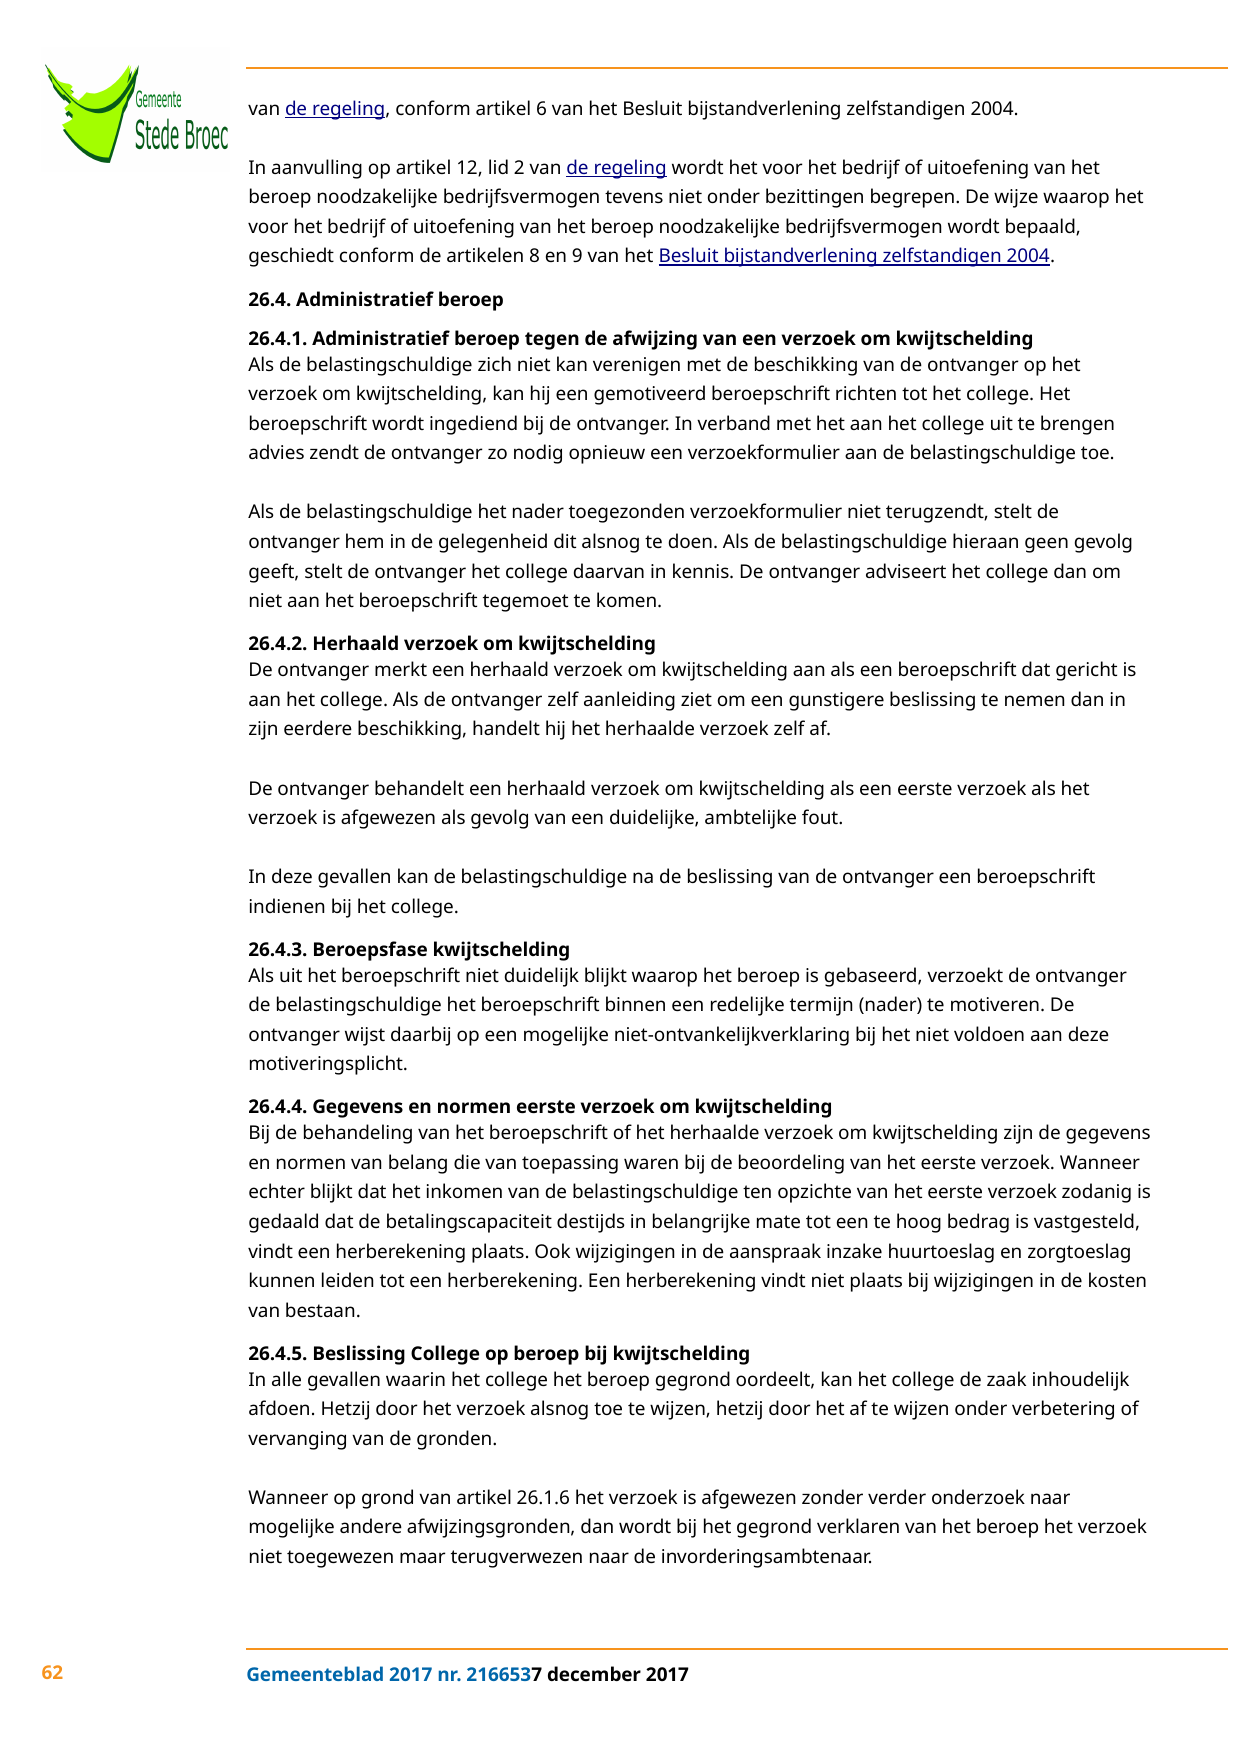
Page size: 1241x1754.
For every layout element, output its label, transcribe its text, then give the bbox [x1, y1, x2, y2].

text In alle gevallen waarin het college het beroep gegrond oordeelt, kan het college de zaak inhoudelijk afdoen. Hetzij door het verzoek alsnog toe te wijzen, hetzij door het af te wijzen onder verbetering of vervanging van de gronden. [248, 1366, 1152, 1451]
text Wanneer op grond van artikel 26.1.6 het verzoek is afgewezen zonder verder onderzoek naar mogelijke andere afwijzingsgronden, dan wordt bij het gegrond verklaren van het beroep het verzoek niet toegewezen maar terugverwezen naar de invorderingsambtenaar. [248, 1484, 1152, 1569]
text Als de belastingschuldige het nader toegezonden verzoekformulier niet terugzendt, stelt de ontvanger hem in de gelegenheid dit alsnog te doen. Als de belastingschuldige hieraan geen gevolg geeft, stelt de ontvanger het college daarvan in kennis. De ontvanger adviseert het college dan om niet aan het beroepschrift tegemoet te komen. [248, 499, 1152, 613]
text De ontvanger behandelt een herhaald verzoek om kwijtschelding als een eerste verzoek als het verzoek is afgewezen als gevolg van een duidelijke, ambtelijke fout. [248, 775, 1152, 830]
text Als de belastingschuldige zich niet kan verenigen met de beschikking van de ontvanger op het verzoek om kwijtschelding, kan hij een gemotiveerd beroepschrift richten tot het college. Het beroepschrift wordt ingediend bij de ontvanger. In verband met het aan het college uit te brengen advies zendt de ontvanger zo nodig opnieuw een verzoekformulier aan de belastingschuldige toe. [248, 351, 1152, 465]
text 26.4.2. Herhaald verzoek om kwijtschelding [248, 631, 1152, 656]
text Bij de behandeling van het beroepschrift of het herhaalde verzoek om kwijtschelding zijn de gegevens en normen van belang die van toepassing waren bij de beoordeling van het eerste verzoek. Wanneer echter blijkt dat het inkomen van de belastingschuldige ten opzichte van het eerste verzoek zodanig is gedaald dat de betalingscapaciteit destijds in belangrijke mate tot een te hoog bedrag is vastgesteld, vindt een herberekening plaats. Ook wijzigingen in de aanspraak inzake huurtoeslag en zorgtoeslag kunnen leiden tot een herberekening. Een herberekening vindt niet plaats bij wijzigingen in de kosten van bestaan. [248, 1119, 1152, 1323]
text 26.4.4. Gegevens en normen eerste verzoek om kwijtschelding [248, 1094, 1152, 1119]
text 26.4. Administratief beroep [248, 286, 1152, 312]
text 26.4.3. Beroepsfase kwijtschelding [248, 936, 1152, 962]
text 26.4.1. Administratief beroep tegen de afwijzing van een verzoek om kwijtschelding [248, 325, 1152, 351]
text In deze gevallen kan de belastingschuldige na de beslissing van de ontvanger een beroepschrift indienen bij het college. [248, 863, 1152, 919]
text In aanvulling op artikel 12, lid 2 van de regeling wordt het voor het bedrijf of uitoefening van het beroep noodzakelijke bedrijfsvermogen tevens niet onder bezittingen begrepen. De wijze waarop het voor het bedrijf of uitoefening van het beroep noodzakelijke bedrijfsvermogen wordt bepaald, geschiedt conform de artikelen 8 en 9 van het Besluit bijstandverlening zelfstandigen 2004. [248, 154, 1152, 268]
text De ontvanger merkt een herhaald verzoek om kwijtschelding aan als een beroepschrift dat gericht is aan het college. Als de ontvanger zelf aanleiding ziet om een gunstigere beslissing te nemen dan in zijn eerdere beschikking, handelt hij het herhaalde verzoek zelf af. [248, 656, 1152, 741]
text Als uit het beroepschrift niet duidelijk blijkt waarop het beroep is gebaseerd, verzoekt de ontvanger de belastingschuldige het beroepschrift binnen een redelijke termijn (nader) te motiveren. De ontvanger wijst daarbij op een mogelijke niet-ontvankelijkverklaring bij het niet voldoen aan deze motiveringsplicht. [248, 962, 1152, 1076]
text van de regeling, conform artikel 6 van het Besluit bijstandverlening zelfstandigen 2004. [248, 95, 1152, 121]
text 26.4.5. Beslissing College op beroep bij kwijtschelding [248, 1340, 1152, 1366]
picture [41, 47, 231, 172]
